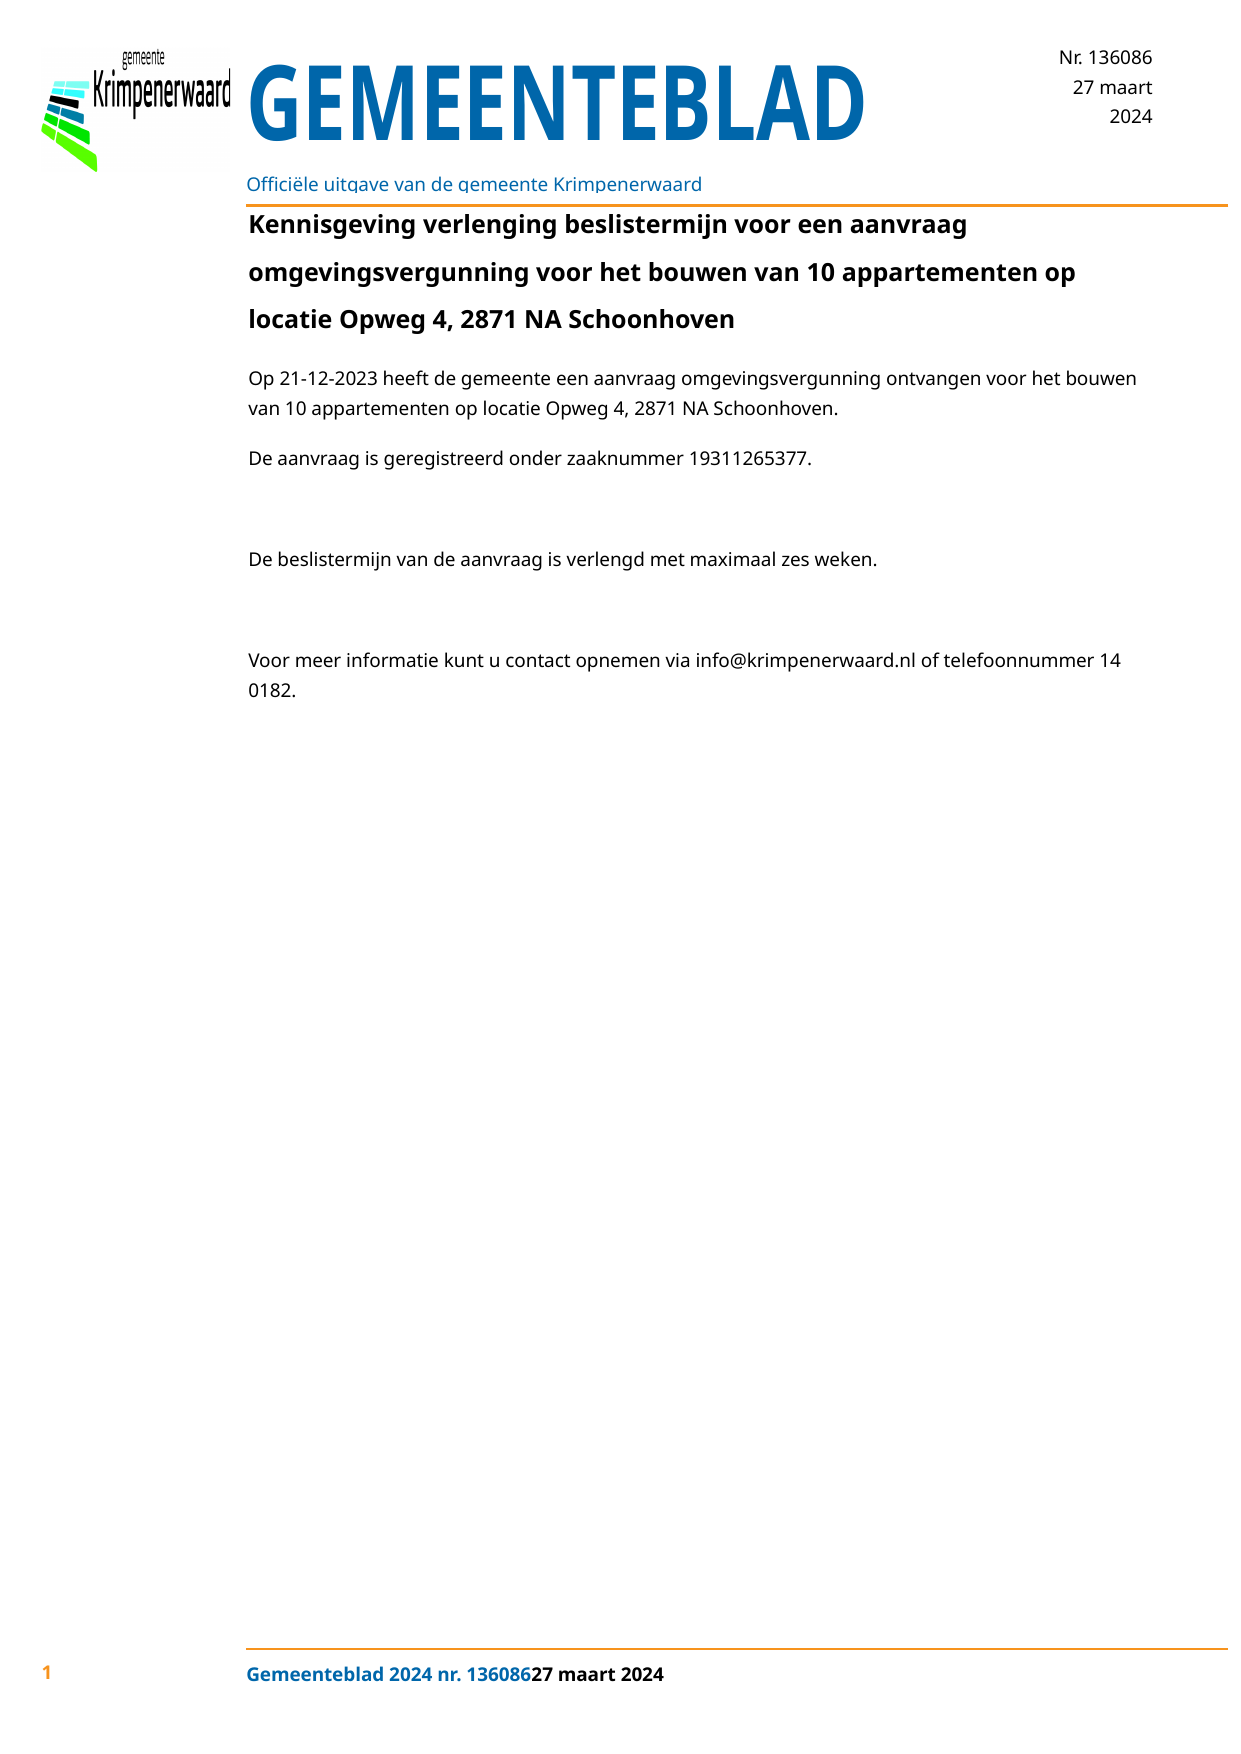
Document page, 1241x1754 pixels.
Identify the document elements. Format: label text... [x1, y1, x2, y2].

picture [41, 47, 231, 172]
text De aanvraag is geregistreerd onder zaaknummer 19311265377. [248, 446, 1152, 471]
text Voor meer informatie kunt u contact opnemen via info@krimpenerwaard.nl of telefoonnummer 14 0182. [248, 647, 1152, 702]
text Op 21-12-2023 heeft de gemeente een aanvraag omgevingsvergunning ontvangen voor het bouwen van 10 appartementen op locatie Opweg 4, 2871 NA Schoonhoven. [248, 366, 1152, 421]
text De beslistermijn van de aanvraag is verlengd met maximaal zes weken. [248, 546, 1152, 572]
text Kennisgeving verlenging beslistermijn voor een aanvraag omgevingsvergunning voor het bouwen van 10 appartementen op locatie Opweg 4, 2871 NA Schoonhoven [248, 207, 1152, 336]
